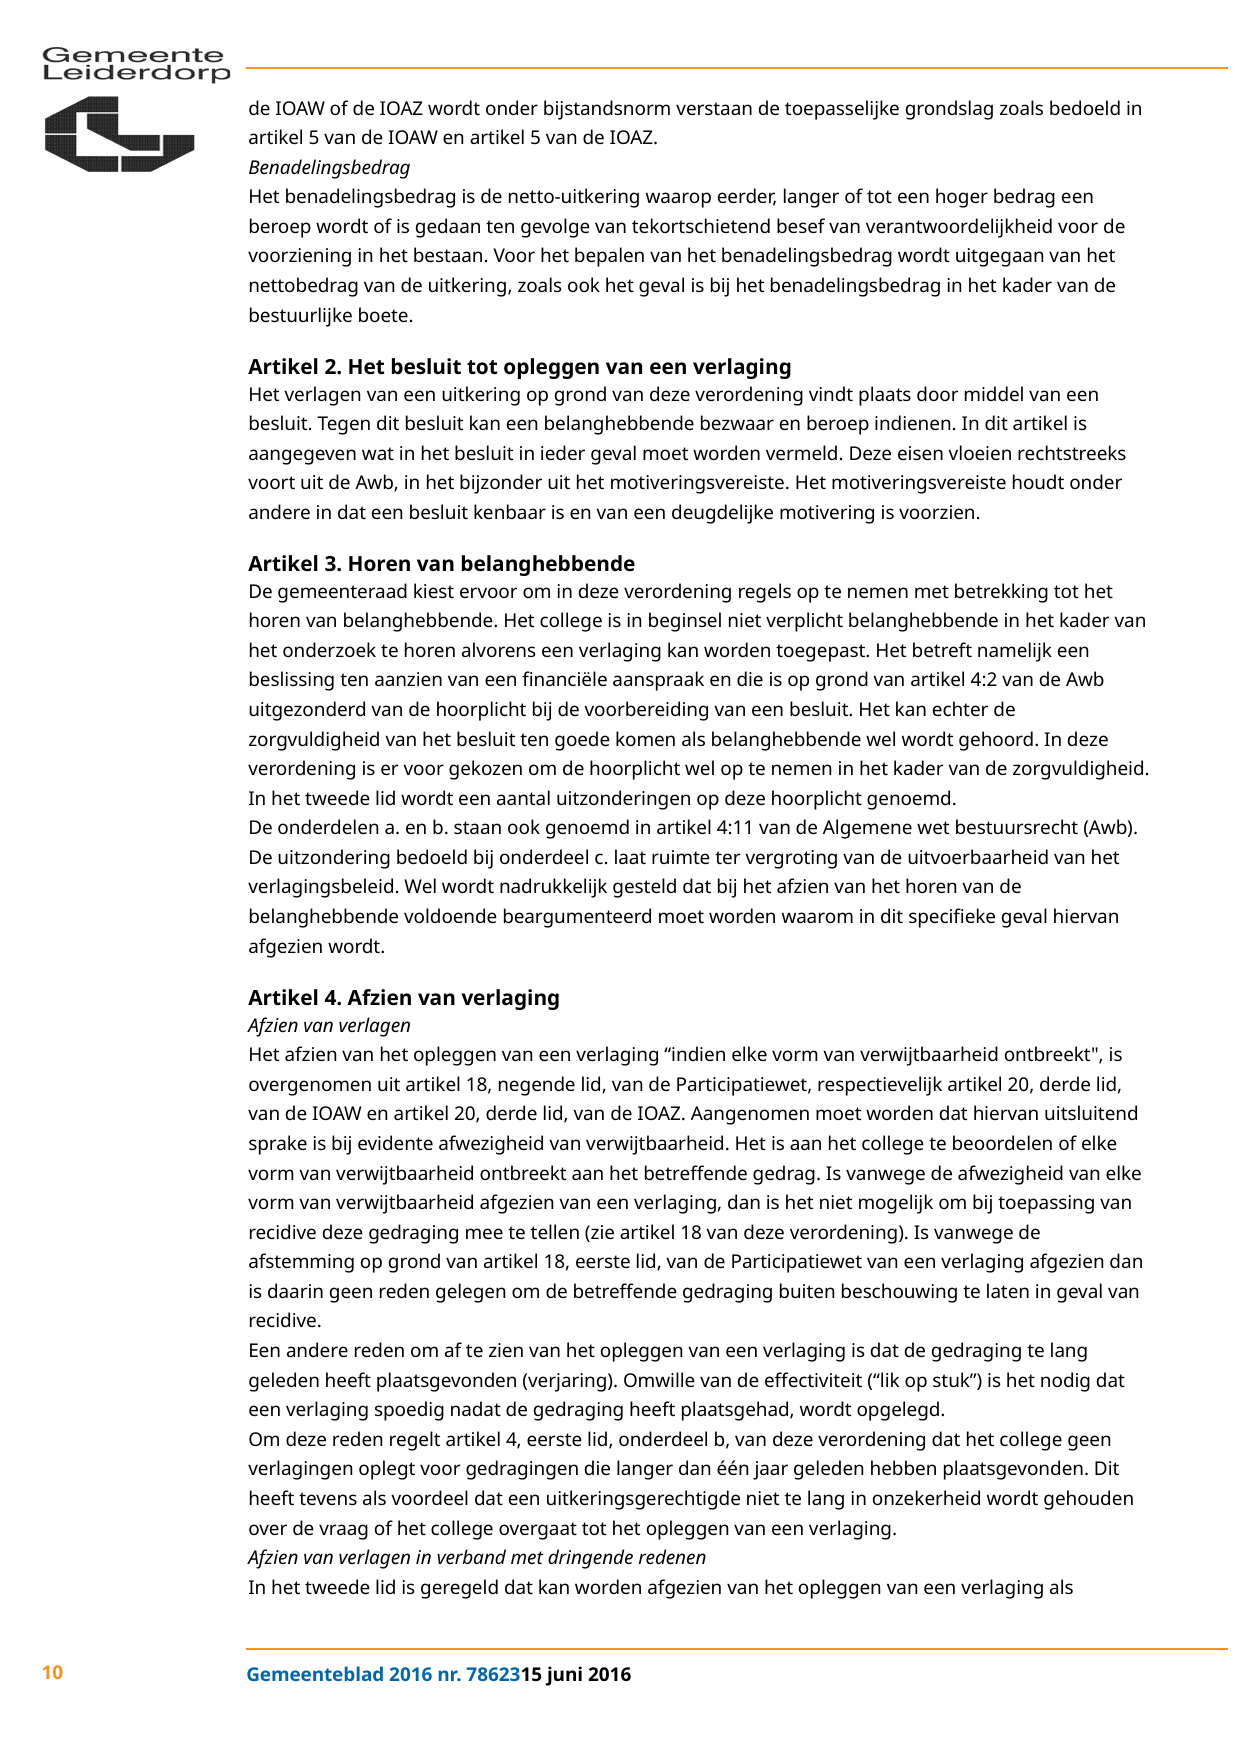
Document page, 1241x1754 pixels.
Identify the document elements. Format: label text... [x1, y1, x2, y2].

text Het afzien van het opleggen van een verlaging “indien elke vorm van verwijtbaarheid ontbreekt", is overgenomen uit artikel 18, negende lid, van de Participatiewet, respectievelijk artikel 20, derde lid, van de IOAW en artikel 20, derde lid, van de IOAZ. Aangenomen moet worden dat hiervan uitsluitend sprake is bij evidente afwezigheid van verwijtbaarheid. Het is aan het college te beoordelen of elke vorm van verwijtbaarheid ontbreekt aan het betreffende gedrag. Is vanwege de afwezigheid van elke vorm van verwijtbaarheid afgezien van een verlaging, dan is het niet mogelijk om bij toepassing van recidive deze gedraging mee te tellen (zie artikel 18 van deze verordening). Is vanwege de afstemming op grond van artikel 18, eerste lid, van de Participatiewet van een verlaging afgezien dan is daarin geen reden gelegen om de betreffende gedraging buiten beschouwing te laten in geval van recidive. [248, 1041, 1152, 1333]
text Om deze reden regelt artikel 4, eerste lid, onderdeel b, van deze verordening dat het college geen verlagingen oplegt voor gedragingen die langer dan één jaar geleden hebben plaatsgevonden. Dit heeft tevens als voordeel dat een uitkeringsgerechtigde niet te lang in onzekerheid wordt gehouden over de vraag of het college overgaat tot het opleggen van een verlaging. [248, 1426, 1152, 1540]
text Artikel 4. Afzien van verlaging [248, 983, 1152, 1012]
text Het benadelingsbedrag is de netto-uitkering waarop eerder, langer of tot een hoger bedrag een beroep wordt of is gedaan ten gevolge van tekortschietend besef van verantwoordelijkheid voor de voorziening in het bestaan. Voor het bepalen van het benadelingsbedrag wordt uitgegaan van het nettobedrag van de uitkering, zoals ook het geval is bij het benadelingsbedrag in het kader van de bestuurlijke boete. [248, 183, 1152, 328]
text Afzien van verlagen [248, 1012, 1152, 1037]
text Een andere reden om af te zien van het opleggen van een verlaging is dat de gedraging te lang geleden heeft plaatsgevonden (verjaring). Omwille van de effectiviteit (“lik op stuk”) is het nodig dat een verlaging spoedig nadat de gedraging heeft plaatsgehad, wordt opgelegd. [248, 1337, 1152, 1422]
text Artikel 2. Het besluit tot opleggen van een verlaging [248, 352, 1152, 381]
text Afzien van verlagen in verband met dringende redenen [248, 1544, 1152, 1570]
picture [41, 47, 231, 172]
text In het tweede lid wordt een aantal uitzonderingen op deze hoorplicht genoemd. [248, 785, 1152, 811]
text In het tweede lid is geregeld dat kan worden afgezien van het opleggen van een verlaging als [248, 1574, 1152, 1599]
text De onderdelen a. en b. staan ook genoemd in artikel 4:11 van de Algemene wet bestuursrecht (Awb). De uitzondering bedoeld bij onderdeel c. laat ruimte ter vergroting van de uitvoerbaarheid van het verlagingsbeleid. Wel wordt nadrukkelijk gesteld dat bij het afzien van het horen van de belanghebbende voldoende beargumenteerd moet worden waarom in dit specifieke geval hiervan afgezien wordt. [248, 814, 1152, 959]
text Het verlagen van een uitkering op grond van deze verordening vindt plaats door middel van een besluit. Tegen dit besluit kan een belanghebbende bezwaar en beroep indienen. In dit artikel is aangegeven wat in het besluit in ieder geval moet worden vermeld. Deze eisen vloeien rechtstreeks voort uit de Awb, in het bijzonder uit het motiveringsvereiste. Het motiveringsvereiste houdt onder andere in dat een besluit kenbaar is en van een deugdelijke motivering is voorzien. [248, 381, 1152, 525]
text De gemeenteraad kiest ervoor om in deze verordening regels op te nemen met betrekking tot het horen van belanghebbende. Het college is in beginsel niet verplicht belanghebbende in het kader van het onderzoek te horen alvorens een verlaging kan worden toegepast. Het betreft namelijk een beslissing ten aanzien van een financiële aanspraak en die is op grond van artikel 4:2 van de Awb uitgezonderd van de hoorplicht bij de voorbereiding van een besluit. Het kan echter de zorgvuldigheid van het besluit ten goede komen als belanghebbende wel wordt gehoord. In deze verordening is er voor gekozen om de hoorplicht wel op te nemen in het kader van de zorgvuldigheid. [248, 578, 1152, 781]
text Benadelingsbedrag [248, 154, 1152, 180]
text de IOAW of de IOAZ wordt onder bijstandsnorm verstaan de toepasselijke grondslag zoals bedoeld in artikel 5 van de IOAW en artikel 5 van de IOAZ. [248, 95, 1152, 150]
text Artikel 3. Horen van belanghebbende [248, 549, 1152, 578]
